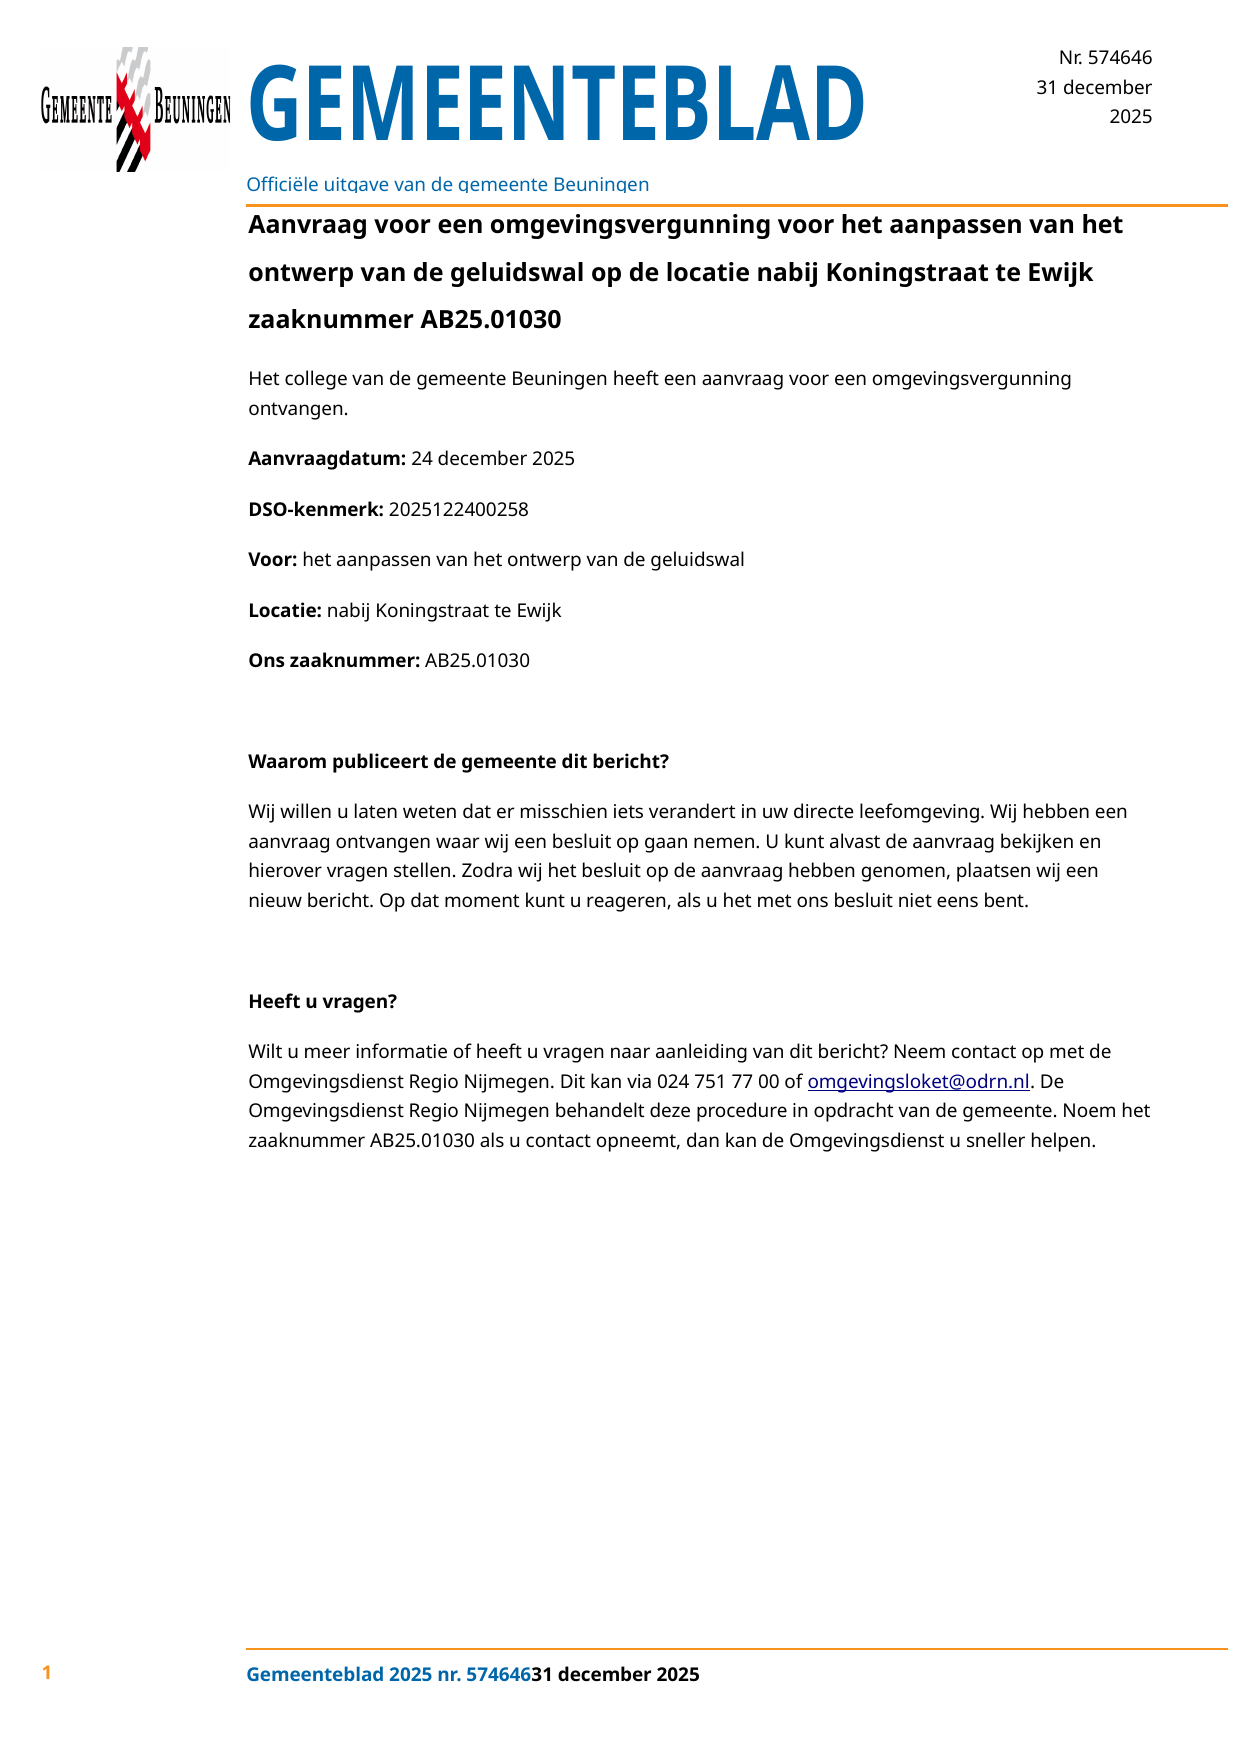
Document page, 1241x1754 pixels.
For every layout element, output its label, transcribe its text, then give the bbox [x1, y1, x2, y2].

text Ons zaaknummer: AB25.01030 [248, 647, 1152, 673]
text Locatie: nabij Koningstraat te Ewijk [248, 597, 1152, 622]
text Waarom publiceert de gemeente dit bericht? [248, 748, 1152, 774]
text Heeft u vragen? [248, 988, 1152, 1014]
text Aanvraagdatum: 24 december 2025 [248, 446, 1152, 471]
text Wij willen u laten weten dat er misschien iets verandert in uw directe leefomgeving. Wij hebben een aanvraag ontvangen waar wij een besluit op gaan nemen. U kunt alvast de aanvraag bekijken en hierover vragen stellen. Zodra wij het besluit op de aanvraag hebben genomen, plaatsen wij een nieuw bericht. Op dat moment kunt u reageren, als u het met ons besluit niet eens bent. [248, 798, 1152, 913]
text DSO-kenmerk: 2025122400258 [248, 496, 1152, 522]
text Het college van de gemeente Beuningen heeft een aanvraag voor een omgevingsvergunning ontvangen. [248, 366, 1152, 421]
text Wilt u meer informatie of heeft u vragen naar aanleiding van dit bericht? Neem contact op met de Omgevingsdienst Regio Nijmegen. Dit kan via 024 751 77 00 of omgevingsloket@odrn.nl. De Omgevingsdienst Regio Nijmegen behandelt deze procedure in opdracht van de gemeente. Noem het zaaknummer AB25.01030 als u contact opneemt, dan kan de Omgevingsdienst u sneller helpen. [248, 1038, 1152, 1153]
text Aanvraag voor een omgevingsvergunning voor het aanpassen van het ontwerp van de geluidswal op de locatie nabij Koningstraat te Ewijk zaaknummer AB25.01030 [248, 207, 1152, 336]
picture [41, 47, 231, 172]
text Voor: het aanpassen van het ontwerp van de geluidswal [248, 546, 1152, 572]
